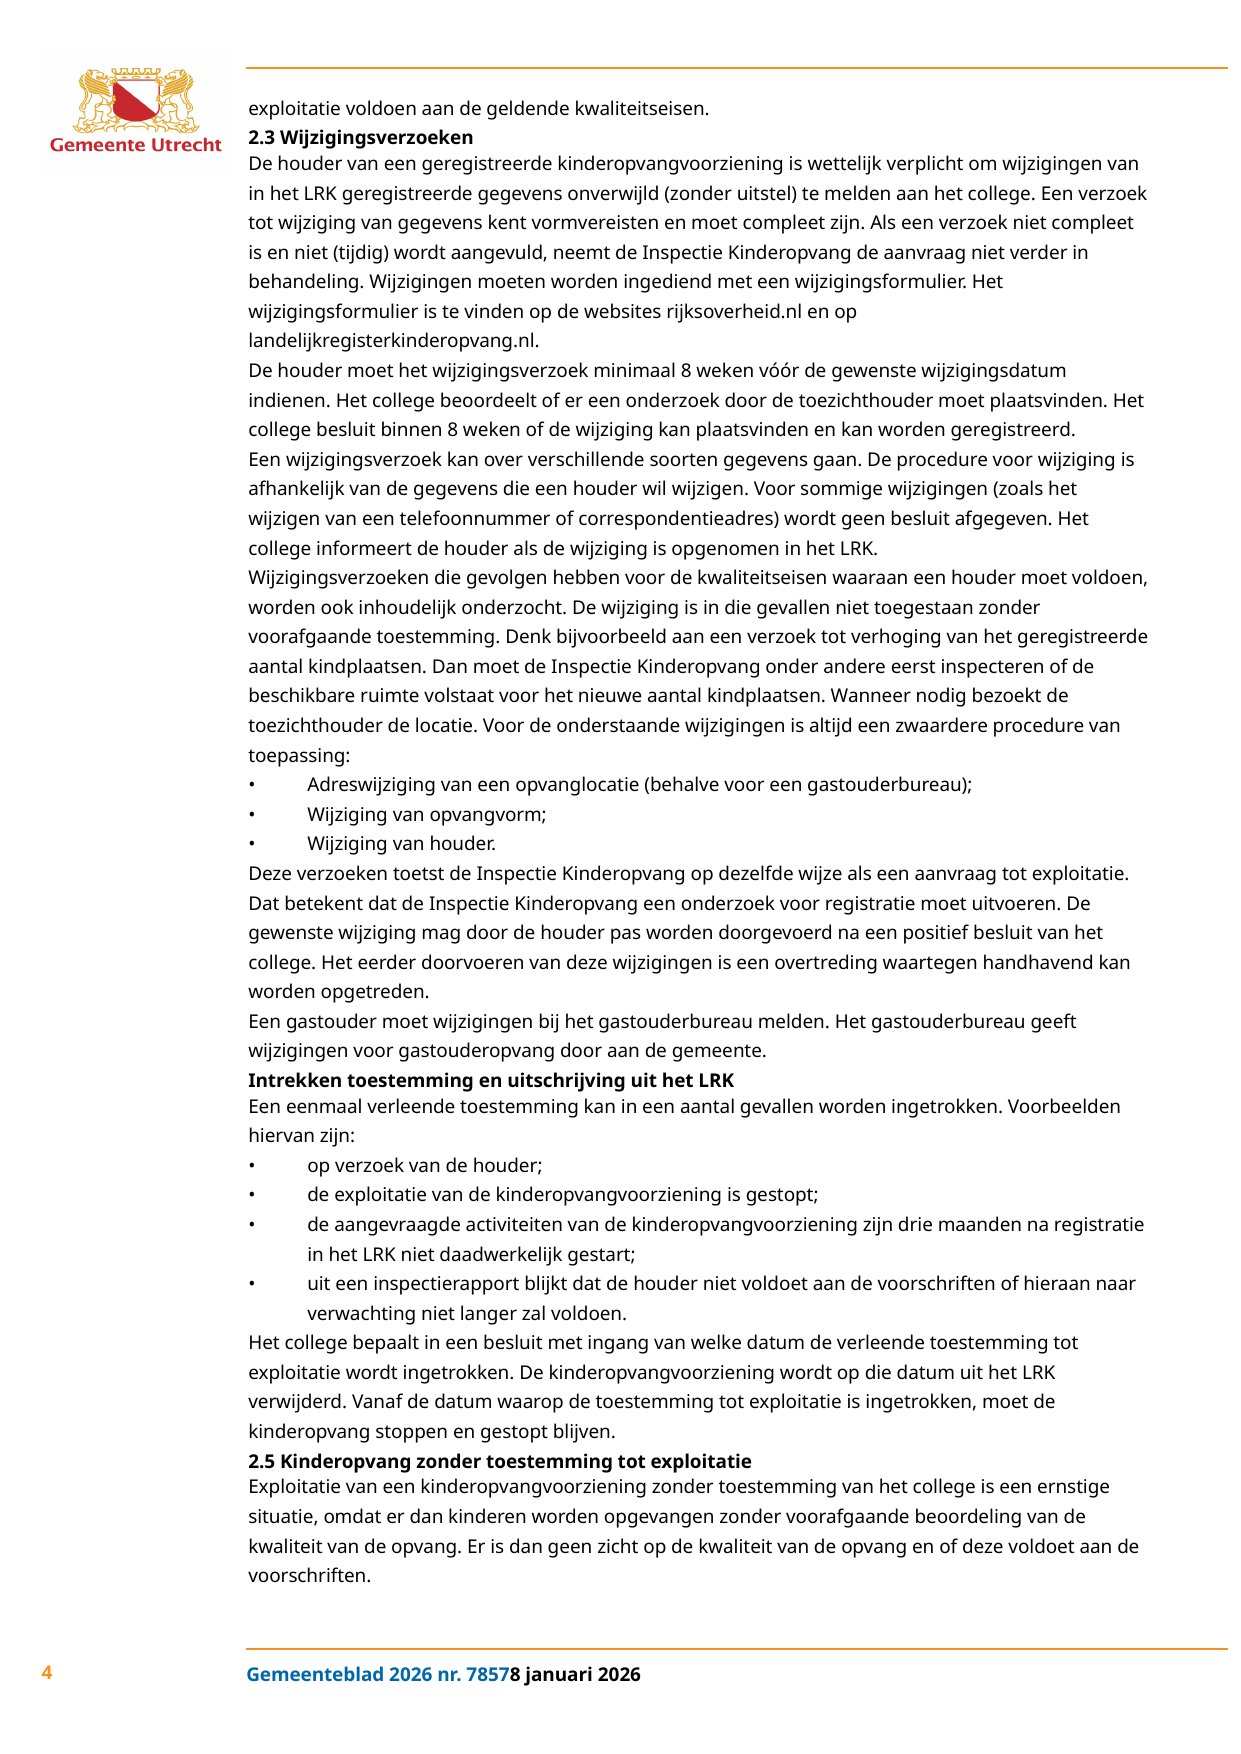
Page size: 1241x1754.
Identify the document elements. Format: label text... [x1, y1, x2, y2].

text Wijzigingsverzoeken die gevolgen hebben voor de kwaliteitseisen waaraan een houder moet voldoen, worden ook inhoudelijk onderzocht. De wijziging is in die gevallen niet toegestaan zonder voorafgaande toestemming. Denk bijvoorbeeld aan een verzoek tot verhoging van het geregistreerde aantal kindplaatsen. Dan moet de Inspectie Kinderopvang onder andere eerst inspecteren of de beschikbare ruimte volstaat voor het nieuwe aantal kindplaatsen. Wanneer nodig bezoekt de toezichthouder de locatie. Voor de onderstaande wijzigingen is altijd een zwaardere procedure van toepassing: [248, 564, 1152, 767]
text De houder van een geregistreerde kinderopvangvoorziening is wettelijk verplicht om wijzigingen van in het LRK geregistreerde gegevens onverwijld (zonder uitstel) te melden aan het college. Een verzoek tot wijziging van gegevens kent vormvereisten en moet compleet zijn. Als een verzoek niet compleet is en niet (tijdig) wordt aangevuld, neemt de Inspectie Kinderopvang de aanvraag niet verder in behandeling. Wijzigingen moeten worden ingediend met een wijzigingsformulier. Het wijzigingsformulier is te vinden op de websites rijksoverheid.nl en op landelijkregisterkinderopvang.nl. [248, 150, 1152, 353]
list de exploitatie van de kinderopvangvoorziening is gestopt; [248, 1182, 1152, 1207]
text Een gastouder moet wijzigingen bij het gastouderbureau melden. Het gastouderbureau geeft wijzigingen voor gastouderopvang door aan de gemeente. [248, 1008, 1152, 1063]
text Een eenmaal verleende toestemming kan in een aantal gevallen worden ingetrokken. Voorbeelden hiervan zijn: [248, 1093, 1152, 1148]
list op verzoek van de houder; [248, 1152, 1152, 1178]
list Wijziging van houder. [248, 831, 1152, 856]
text exploitatie voldoen aan de geldende kwaliteitseisen. [248, 95, 1152, 121]
text Het college bepaalt in een besluit met ingang van welke datum de verleende toestemming tot exploitatie wordt ingetrokken. De kinderopvangvoorziening wordt op die datum uit het LRK verwijderd. Vanaf de datum waarop de toestemming tot exploitatie is ingetrokken, moet de kinderopvang stoppen en gestopt blijven. [248, 1329, 1152, 1444]
text Een wijzigingsverzoek kan over verschillende soorten gegevens gaan. De procedure voor wijziging is afhankelijk van de gegevens die een houder wil wijzigen. Voor sommige wijzigingen (zoals het wijzigen van een telefoonnummer of correspondentieadres) wordt geen besluit afgegeven. Het college informeert de houder als de wijziging is opgenomen in het LRK. [248, 446, 1152, 560]
text De houder moet het wijzigingsverzoek minimaal 8 weken vóór de gewenste wijzigingsdatum indienen. Het college beoordeelt of er een onderzoek door de toezichthouder moet plaatsvinden. Het college besluit binnen 8 weken of de wijziging kan plaatsvinden en kan worden geregistreerd. [248, 357, 1152, 442]
picture [41, 47, 231, 172]
text Exploitatie van een kinderopvangvoorziening zonder toestemming van het college is een ernstige situatie, omdat er dan kinderen worden opgevangen zonder voorafgaande beoordeling van de kwaliteit van de opvang. Er is dan geen zicht op de kwaliteit van de opvang en of deze voldoet aan de voorschriften. [248, 1474, 1152, 1588]
list Adreswijziging van een opvanglocatie (behalve voor een gastouderbureau); [248, 771, 1152, 797]
text 2.5 Kinderopvang zonder toestemming tot exploitatie [248, 1448, 1152, 1474]
text Deze verzoeken toetst de Inspectie Kinderopvang op dezelfde wijze als een aanvraag tot exploitatie. Dat betekent dat de Inspectie Kinderopvang een onderzoek voor registratie moet uitvoeren. De gewenste wijziging mag door de houder pas worden doorgevoerd na een positief besluit van het college. Het eerder doorvoeren van deze wijzigingen is een overtreding waartegen handhavend kan worden opgetreden. [248, 860, 1152, 1004]
list Wijziging van opvangvorm; [248, 801, 1152, 827]
text 2.3 Wijzigingsverzoeken [248, 124, 1152, 150]
list uit een inspectierapport blijkt dat de houder niet voldoet aan de voorschriften of hieraan naar verwachting niet langer zal voldoen. [248, 1270, 1152, 1326]
list de aangevraagde activiteiten van de kinderopvangvoorziening zijn drie maanden na registratie in het LRK niet daadwerkelijk gestart; [248, 1211, 1152, 1267]
text Intrekken toestemming en uitschrijving uit het LRK [248, 1067, 1152, 1093]
